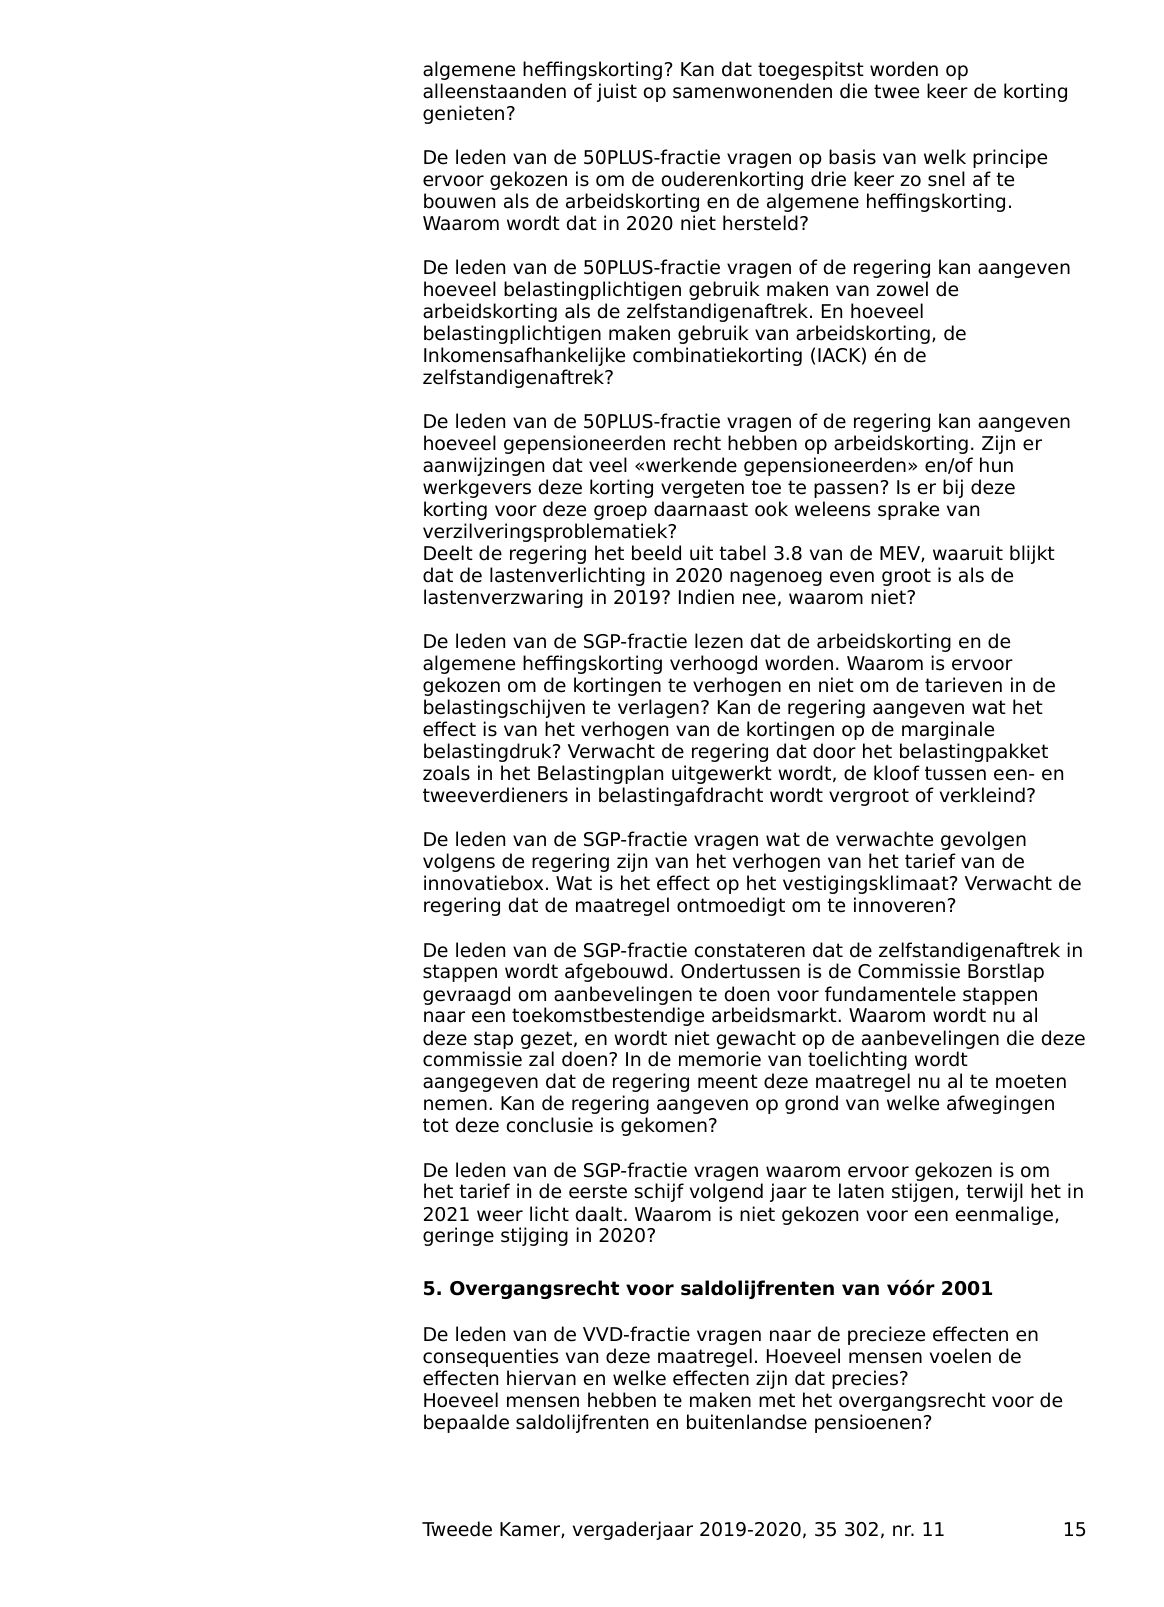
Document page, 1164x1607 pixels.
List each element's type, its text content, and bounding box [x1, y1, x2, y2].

text De leden van de SGP-fractie vragen wat de verwachte gevolgen volgens de regering zijn van het verhogen van het tarief van de innovatiebox. Wat is het effect op het vestigingsklimaat? Verwacht de regering dat de maatregel ontmoedigt om te innoveren? [422, 829, 1087, 917]
text Hoeveel mensen hebben te maken met het overgangsrecht voor de bepaalde saldolijfrenten en buitenlandse pensioenen? [422, 1390, 1087, 1434]
text De leden van de SGP-fractie constateren dat de zelfstandigenaftrek in stappen wordt afgebouwd. Ondertussen is de Commissie Borstlap gevraagd om aanbevelingen te doen voor fundamentele stappen naar een toekomstbestendige arbeidsmarkt. Waarom wordt nu al deze stap gezet, en wordt niet gewacht op de aanbevelingen die deze commissie zal doen? In de memorie van toelichting wordt aangegeven dat de regering meent deze maatregel nu al te moeten nemen. Kan de regering aangeven op grond van welke afwegingen tot deze conclusie is gekomen? [422, 939, 1087, 1137]
subtitle 5. Overgangsrecht voor saldolijfrenten van vóór 2001 [422, 1277, 1087, 1299]
text De leden van de SGP-fractie vragen waarom ervoor gekozen is om het tarief in de eerste schijf volgend jaar te laten stijgen, terwijl het in 2021 weer licht daalt. Waarom is niet gekozen voor een eenmalige, geringe stijging in 2020? [422, 1159, 1087, 1247]
text De leden van de 50PLUS-fractie vragen op basis van welk principe ervoor gekozen is om de ouderenkorting drie keer zo snel af te bouwen als de arbeidskorting en de algemene heffingskorting. Waarom wordt dat in 2020 niet hersteld? [422, 147, 1087, 235]
text De leden van de 50PLUS-fractie vragen of de regering kan aangeven hoeveel gepensioneerden recht hebben op arbeidskorting. Zijn er aanwijzingen dat veel «werkende gepensioneerden» en/of hun werkgevers deze korting vergeten toe te passen? Is er bij deze korting voor deze groep daarnaast ook weleens sprake van verzilveringsproblematiek? [422, 411, 1087, 543]
text De leden van de 50PLUS-fractie vragen of de regering kan aangeven hoeveel belastingplichtigen gebruik maken van zowel de arbeidskorting als de zelfstandigenaftrek. En hoeveel belastingplichtigen maken gebruik van arbeidskorting, de Inkomensafhankelijke combinatiekorting (IACK) én de zelfstandigenaftrek? [422, 257, 1087, 389]
text De leden van de VVD-fractie vragen naar de precieze effecten en consequenties van deze maatregel. Hoeveel mensen voelen de effecten hiervan en welke effecten zijn dat precies? [422, 1324, 1087, 1390]
text De leden van de SGP-fractie lezen dat de arbeidskorting en de algemene heffingskorting verhoogd worden. Waarom is ervoor gekozen om de kortingen te verhogen en niet om de tarieven in de belastingschijven te verlagen? Kan de regering aangeven wat het effect is van het verhogen van de kortingen op de marginale belastingdruk? Verwacht de regering dat door het belastingpakket zoals in het Belastingplan uitgewerkt wordt, de kloof tussen een- en tweeverdieners in belastingafdracht wordt vergroot of verkleind? [422, 631, 1087, 807]
text algemene heffingskorting? Kan dat toegespitst worden op alleenstaanden of juist op samenwonenden die twee keer de korting genieten? [422, 59, 1087, 125]
text Deelt de regering het beeld uit tabel 3.8 van de MEV, waaruit blijkt dat de lastenverlichting in 2020 nagenoeg even groot is als de lastenverzwaring in 2019? Indien nee, waarom niet? [422, 543, 1087, 609]
